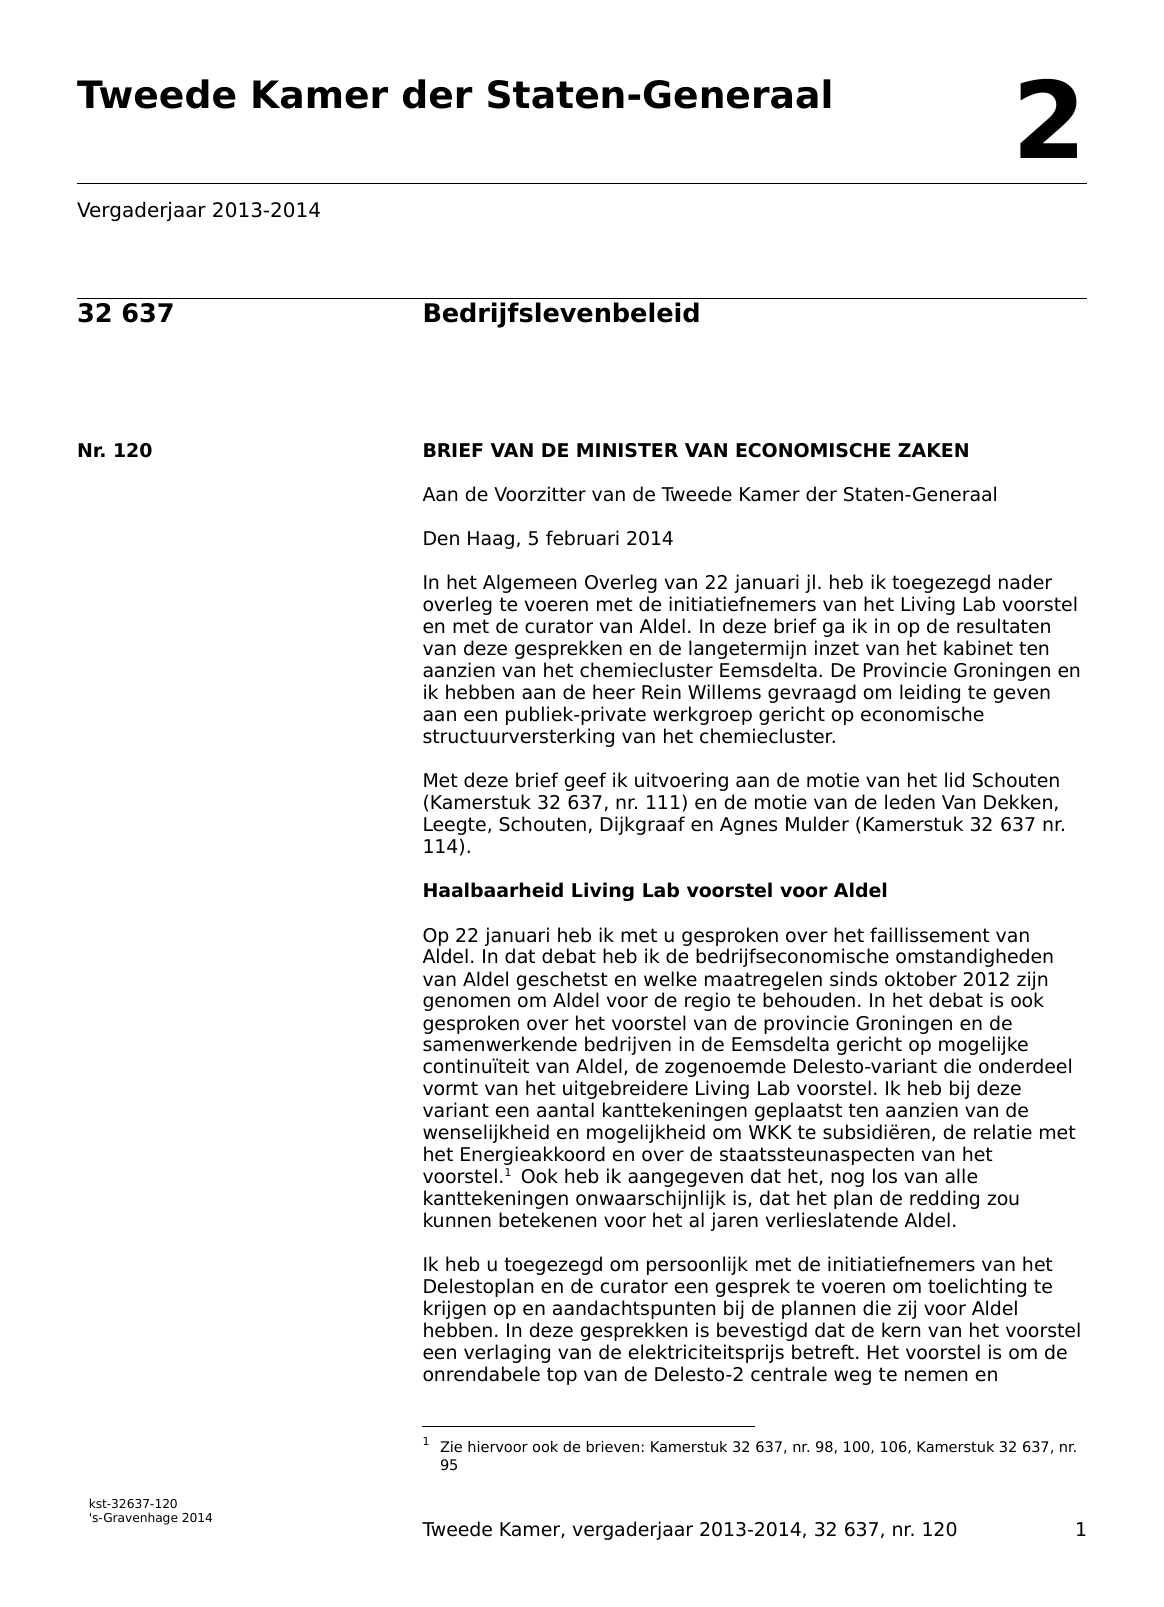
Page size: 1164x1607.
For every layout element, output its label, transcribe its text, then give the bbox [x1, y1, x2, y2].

text Den Haag, 5 februari 2014 [422, 528, 1087, 550]
text Op 22 januari heb ik met u gesproken over het faillissement van Aldel. In dat debat heb ik de bedrijfseconomische omstandigheden van Aldel geschetst en welke maatregelen sinds oktober 2012 zijn genomen om Aldel voor de regio te behouden. In het debat is ook gesproken over het voorstel van de provincie Groningen en de samenwerkende bedrijven in de Eemsdelta gericht op mogelijke continuïteit van Aldel, de zogenoemde Delesto-variant die onderdeel vormt van het uitgebreidere Living Lab voorstel. Ik heb bij deze variant een aantal kanttekeningen geplaatst ten aanzien van de wenselijkheid en mogelijkheid om WKK te subsidiëren, de relatie met het Energieakkoord en over de staatssteunaspecten van het voorstel. Ook heb ik aangegeven dat het, nog los van alle kanttekeningen onwaarschijnlijk is, dat het plan de redding zou kunnen betekenen voor het al jaren verlieslatende Aldel. [422, 924, 1087, 1232]
subtitle 32 637 Bedrijfslevenbeleid [77, 299, 1087, 329]
table_header Tweede Kamer der Staten-Generaal [77, 59, 886, 183]
text Met deze brief geef ik uitvoering aan de motie van het lid Schouten (Kamerstuk 32 637, nr. 111) en de motie van de leden Van Dekken, Leegte, Schouten, Dijkgraaf en Agnes Mulder (Kamerstuk 32 637 nr. 114). [422, 770, 1087, 858]
subtitle Haalbaarheid Living Lab voorstel voor Aldel [422, 880, 1087, 902]
text In het Algemeen Overleg van 22 januari jl. heb ik toegezegd nader overleg te voeren met de initiatiefnemers van het Living Lab voorstel en met de curator van Aldel. In deze brief ga ik in op de resultaten van deze gesprekken en de langetermijn inzet van het kabinet ten aanzien van het chemiecluster Eemsdelta. De Provincie Groningen en ik hebben aan de heer Rein Willems gevraagd om leiding te geven aan een publiek-private werkgroep gericht op economische structuurversterking van het chemiecluster. [422, 572, 1087, 748]
text kst-32637-120 [88, 1497, 323, 1511]
table_header 2 [886, 59, 1087, 183]
text 's-Gravenhage 2014 [88, 1511, 323, 1525]
text Ik heb u toegezegd om persoonlijk met de initiatiefnemers van het Delestoplan en de curator een gesprek te voeren om toelichting te krijgen op en aandachtspunten bij de plannen die zij voor Aldel hebben. In deze gesprekken is bevestigd dat de kern van het voorstel een verlaging van de elektriciteitsprijs betreft. Het voorstel is om de onrendabele top van de Delesto-2 centrale weg te nemen en [422, 1254, 1087, 1386]
table_cell Vergaderjaar 2013-2014 [77, 184, 1087, 298]
text Aan de Voorzitter van de Tweede Kamer der Staten-Generaal [422, 484, 1087, 506]
text Zie hiervoor ook de brieven: Kamerstuk 32 637, nr. 98, 100, 106, Kamerstuk 32 637, nr. 95 [422, 1435, 1087, 1474]
subtitle Nr. 120 BRIEF VAN DE MINISTER VAN ECONOMISCHE ZAKEN [77, 440, 1087, 462]
